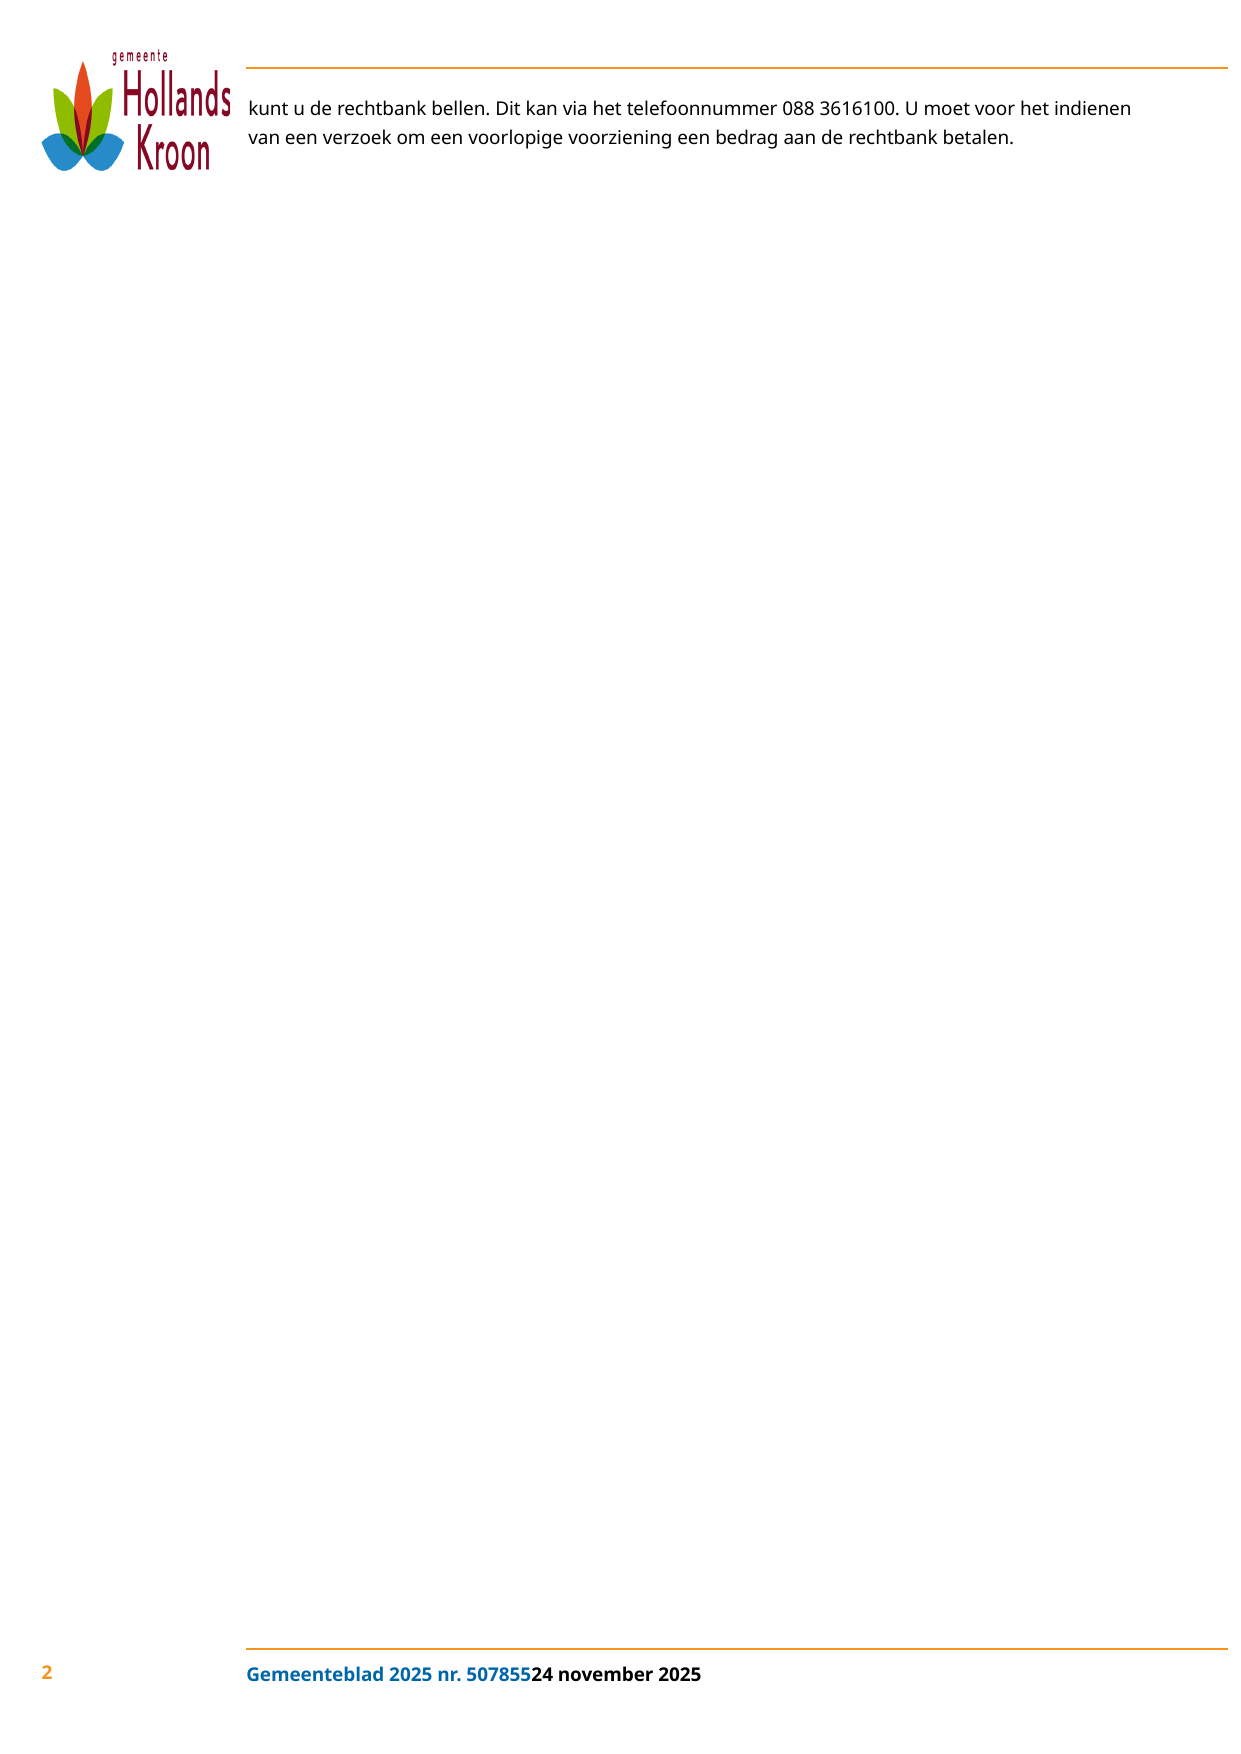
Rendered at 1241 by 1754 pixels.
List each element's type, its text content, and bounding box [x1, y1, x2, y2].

picture [41, 47, 231, 172]
text kunt u de rechtbank bellen. Dit kan via het telefoonnummer 088 3616100. U moet voor het indienen van een verzoek om een voorlopige voorziening een bedrag aan de rechtbank betalen. [248, 95, 1152, 150]
